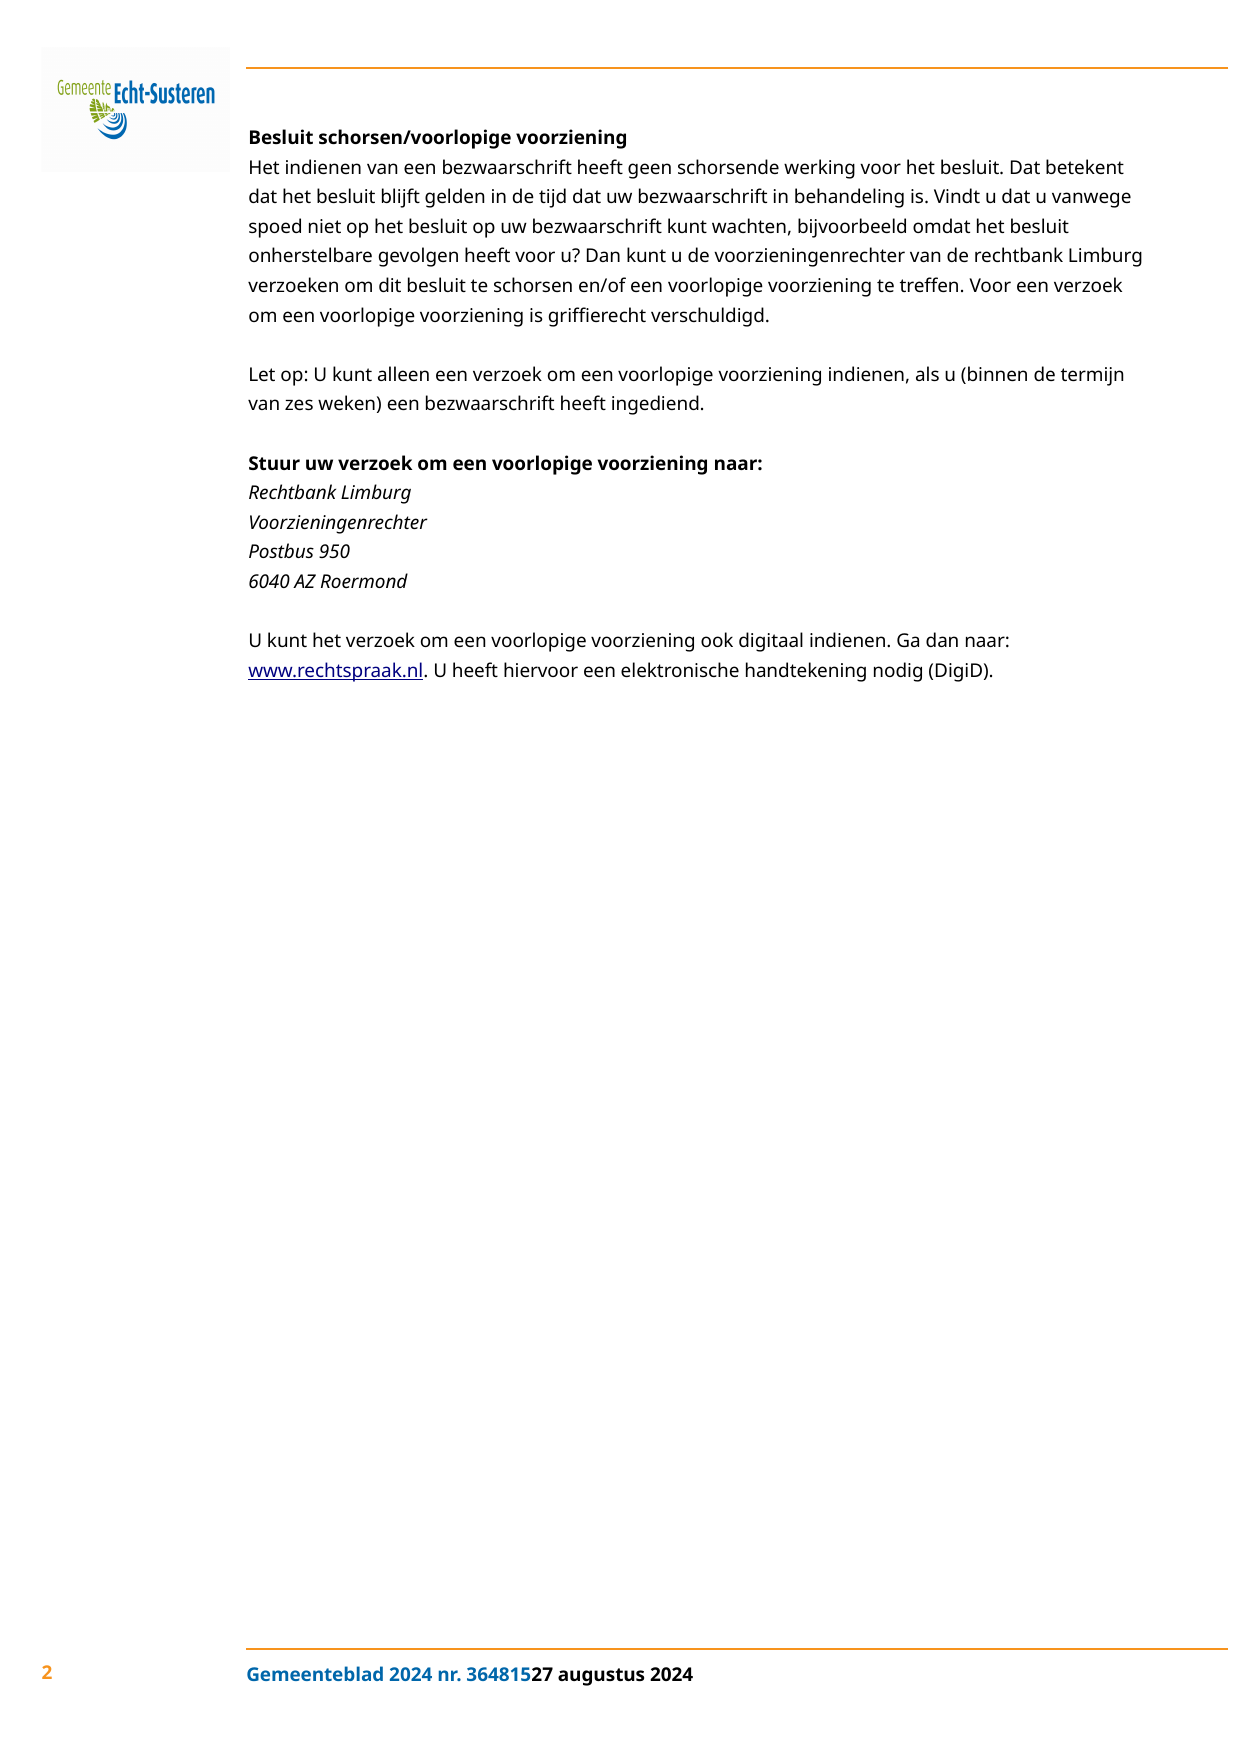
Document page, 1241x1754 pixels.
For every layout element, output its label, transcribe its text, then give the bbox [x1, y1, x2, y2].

text Postbus 950 [248, 538, 1152, 564]
text U kunt het verzoek om een voorlopige voorziening ook digitaal indienen. Ga dan naar: www.rechtspraak.nl. U heeft hiervoor een elektronische handtekening nodig (DigiD). [248, 627, 1152, 683]
text Rechtbank Limburg [248, 479, 1152, 505]
text Let op: U kunt alleen een verzoek om een voorlopige voorziening indienen, als u (binnen de termijn van zes weken) een bezwaarschrift heeft ingediend. [248, 361, 1152, 416]
text Stuur uw verzoek om een voorlopige voorziening naar: [248, 450, 1152, 476]
picture [41, 47, 231, 172]
text Voorzieningenrechter [248, 509, 1152, 535]
text 6040 AZ Roermond [248, 568, 1152, 594]
text Het indienen van een bezwaarschrift heeft geen schorsende werking voor het besluit. Dat betekent dat het besluit blijft gelden in de tijd dat uw bezwaarschrift in behandeling is. Vindt u dat u vanwege spoed niet op het besluit op uw bezwaarschrift kunt wachten, bijvoorbeeld omdat het besluit onherstelbare gevolgen heeft voor u? Dan kunt u de voorzieningenrechter van de rechtbank Limburg verzoeken om dit besluit te schorsen en/of een voorlopige voorziening te treffen. Voor een verzoek om een voorlopige voorziening is griffierecht verschuldigd. [248, 154, 1152, 328]
text Besluit schorsen/voorlopige voorziening [248, 124, 1152, 150]
